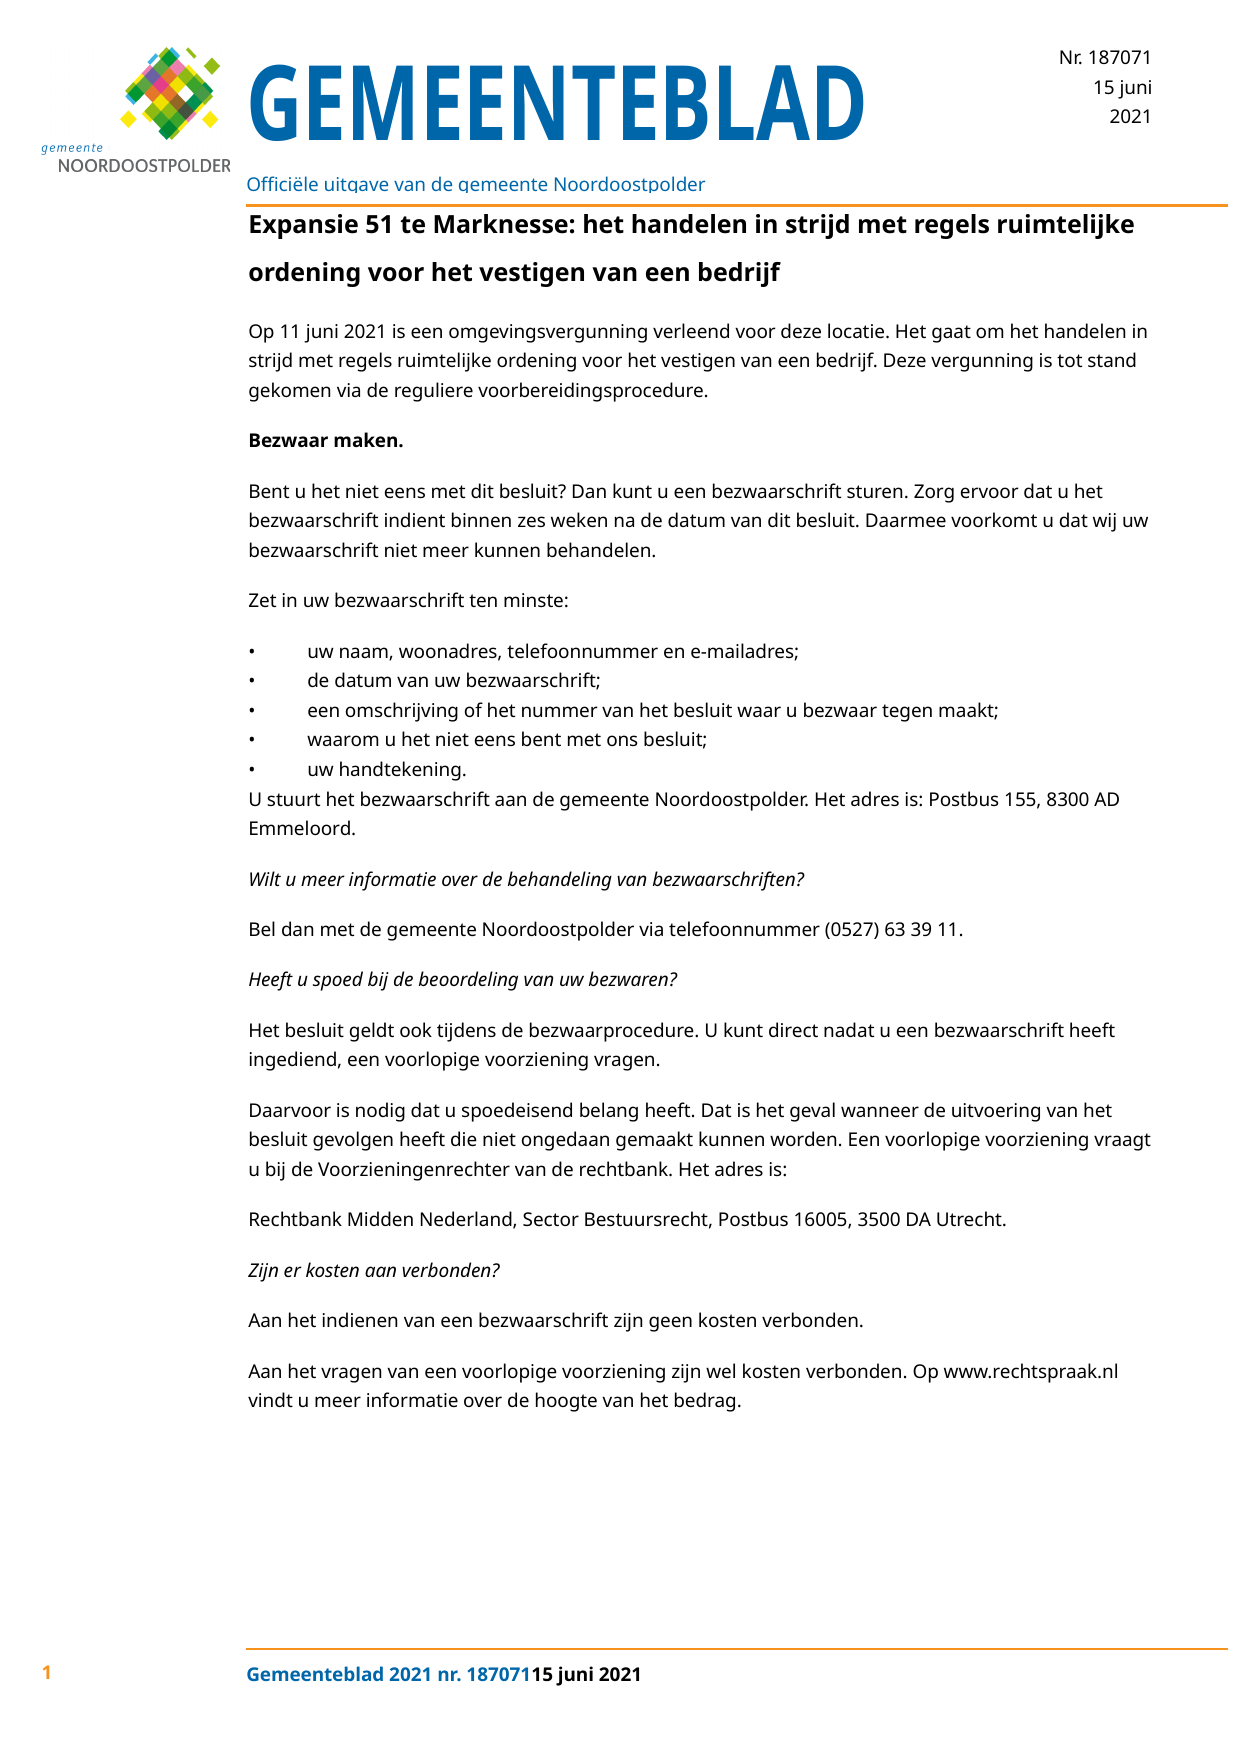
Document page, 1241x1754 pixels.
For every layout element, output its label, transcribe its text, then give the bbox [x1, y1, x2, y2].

text Expansie 51 te Marknesse: het handelen in strijd met regels ruimtelijke ordening voor het vestigen van een bedrijf [248, 207, 1152, 288]
text Zet in uw bezwaarschrift ten minste: [248, 587, 1152, 613]
list uw naam, woonadres, telefoonnummer en e-mailadres; [248, 638, 1152, 664]
text Bezwaar maken. [248, 427, 1152, 453]
text U stuurt het bezwaarschrift aan de gemeente Noordoostpolder. Het adres is: Postbus 155, 8300 AD Emmeloord. [248, 786, 1152, 841]
list uw handtekening. [248, 756, 1152, 782]
text Wilt u meer informatie over de behandeling van bezwaarschriften? [248, 866, 1152, 892]
text Daarvoor is nodig dat u spoedeisend belang heeft. Dat is het geval wanneer de uitvoering van het besluit gevolgen heeft die niet ongedaan gemaakt kunnen worden. Een voorlopige voorziening vraagt u bij de Voorzieningenrechter van de rechtbank. Het adres is: [248, 1097, 1152, 1182]
text Zijn er kosten aan verbonden? [248, 1257, 1152, 1283]
text Rechtbank Midden Nederland, Sector Bestuursrecht, Postbus 16005, 3500 DA Utrecht. [248, 1207, 1152, 1232]
list een omschrijving of het nummer van het besluit waar u bezwaar tegen maakt; [248, 697, 1152, 723]
list de datum van uw bezwaarschrift; [248, 667, 1152, 693]
text Bel dan met de gemeente Noordoostpolder via telefoonnummer (0527) 63 39 11. [248, 916, 1152, 942]
text Aan het vragen van een voorlopige voorziening zijn wel kosten verbonden. Op www.rechtspraak.nl vindt u meer informatie over de hoogte van het bedrag. [248, 1358, 1152, 1413]
text Heeft u spoed bij de beoordeling van uw bezwaren? [248, 967, 1152, 992]
text Aan het indienen van een bezwaarschrift zijn geen kosten verbonden. [248, 1307, 1152, 1333]
picture [41, 47, 231, 172]
text Het besluit geldt ook tijdens de bezwaarprocedure. U kunt direct nadat u een bezwaarschrift heeft ingediend, een voorlopige voorziening vragen. [248, 1017, 1152, 1072]
list waarom u het niet eens bent met ons besluit; [248, 727, 1152, 752]
text Op 11 juni 2021 is een omgevingsvergunning verleend voor deze locatie. Het gaat om het handelen in strijd met regels ruimtelijke ordening voor het vestigen van een bedrijf. Deze vergunning is tot stand gekomen via de reguliere voorbereidingsprocedure. [248, 318, 1152, 403]
text Bent u het niet eens met dit besluit? Dan kunt u een bezwaarschrift sturen. Zorg ervoor dat u het bezwaarschrift indient binnen zes weken na de datum van dit besluit. Daarmee voorkomt u dat wij uw bezwaarschrift niet meer kunnen behandelen. [248, 478, 1152, 563]
